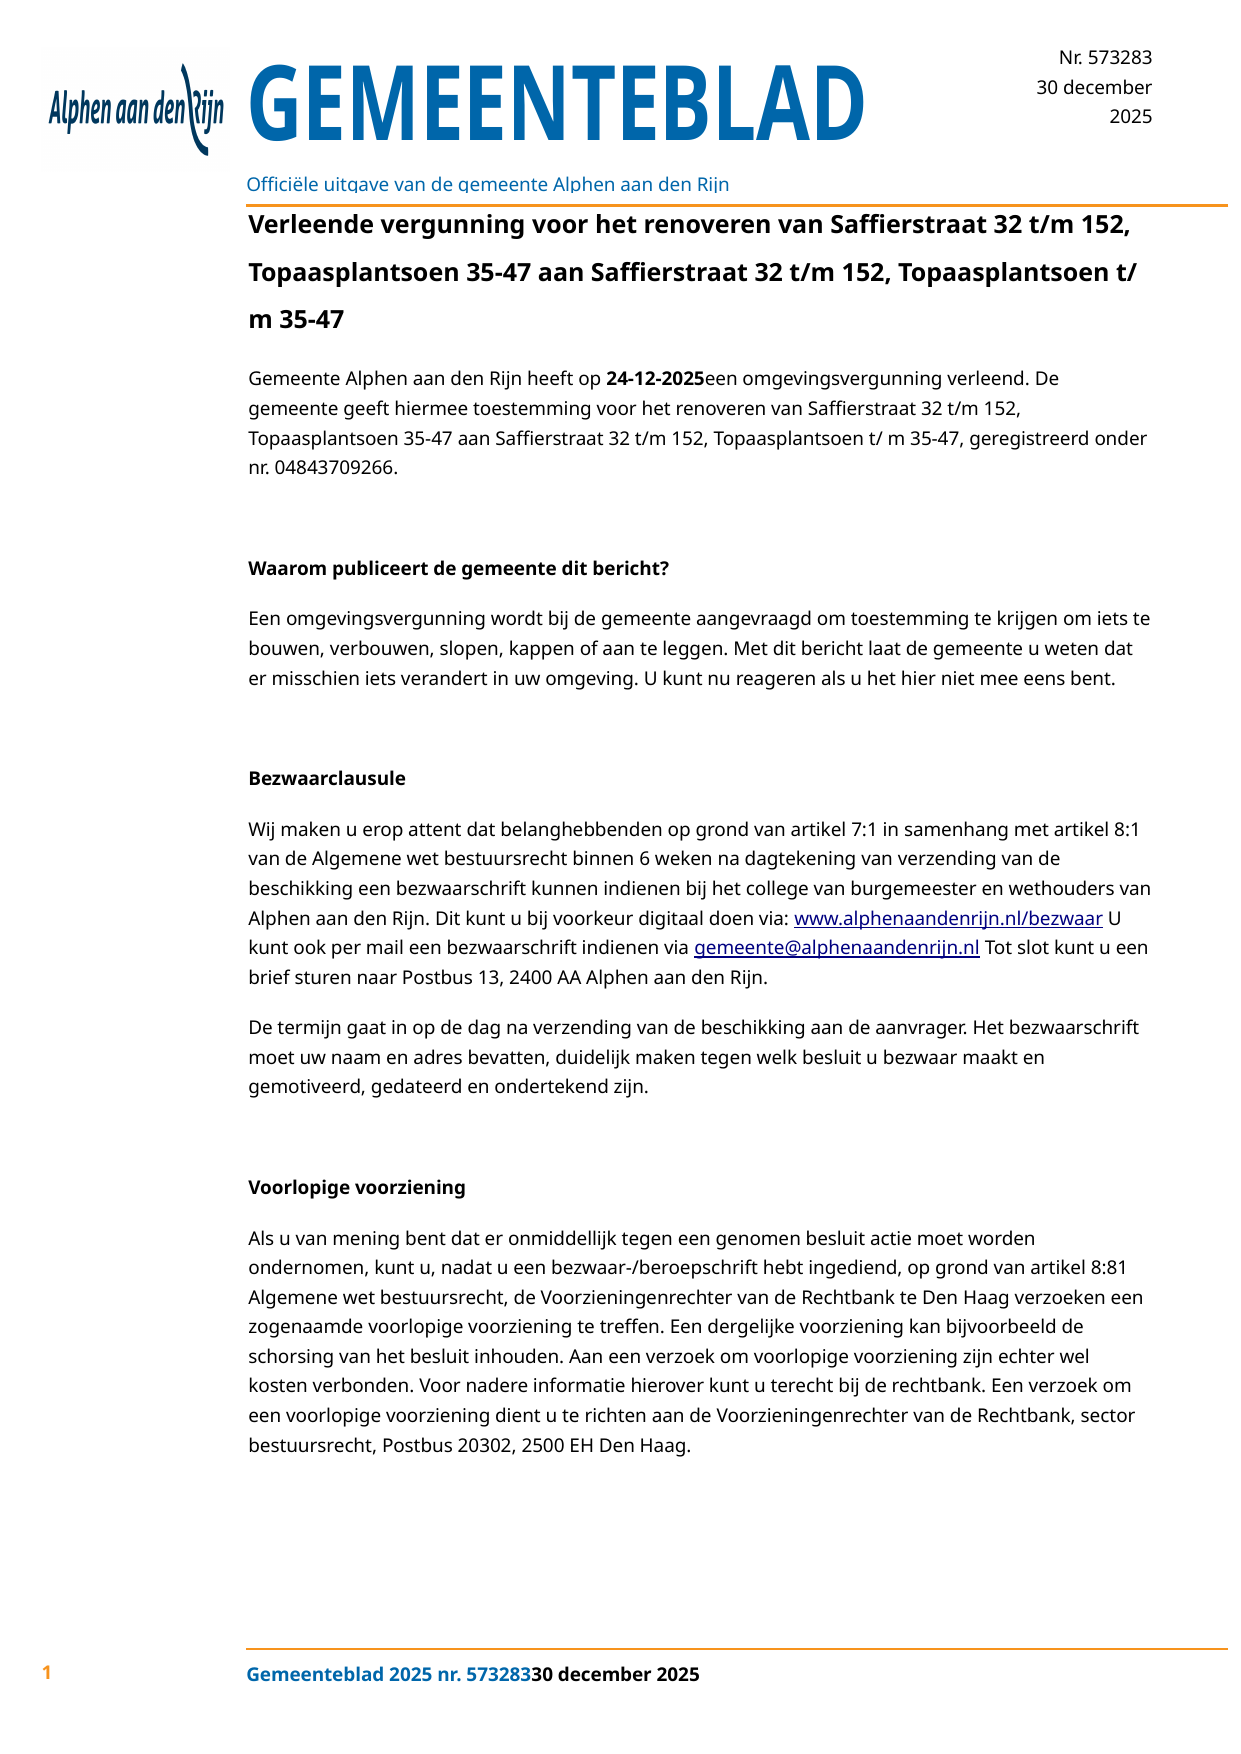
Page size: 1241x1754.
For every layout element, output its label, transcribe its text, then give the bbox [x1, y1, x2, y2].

text Als u van mening bent dat er onmiddellijk tegen een genomen besluit actie moet worden ondernomen, kunt u, nadat u een bezwaar-/beroepschrift hebt ingediend, op grond van artikel 8:81 Algemene wet bestuursrecht, de Voorzieningenrechter van de Rechtbank te Den Haag verzoeken een zogenaamde voorlopige voorziening te treffen. Een dergelijke voorziening kan bijvoorbeeld de schorsing van het besluit inhouden. Aan een verzoek om voorlopige voorziening zijn echter wel kosten verbonden. Voor nadere informatie hierover kunt u terecht bij de rechtbank. Een verzoek om een voorlopige voorziening dient u te richten aan de Voorzieningenrechter van de Rechtbank, sector bestuursrecht, Postbus 20302, 2500 EH Den Haag. [248, 1225, 1152, 1457]
text Bezwaarclausule [248, 766, 1152, 791]
text Waarom publiceert de gemeente dit bericht? [248, 555, 1152, 581]
picture [41, 47, 231, 172]
text Verleende vergunning voor het renoveren van Saffierstraat 32 t/m 152, Topaasplantsoen 35-47 aan Saffierstraat 32 t/m 152, Topaasplantsoen t/ m 35-47 [248, 207, 1152, 336]
text Een omgevingsvergunning wordt bij de gemeente aangevraagd om toestemming te krijgen om iets te bouwen, verbouwen, slopen, kappen of aan te leggen. Met dit bericht laat de gemeente u weten dat er misschien iets verandert in uw omgeving. U kunt nu reageren als u het hier niet mee eens bent. [248, 606, 1152, 690]
text Wij maken u erop attent dat belanghebbenden op grond van artikel 7:1 in samenhang met artikel 8:1 van de Algemene wet bestuursrecht binnen 6 weken na dagtekening van verzending van de beschikking een bezwaarschrift kunnen indienen bij het college van burgemeester en wethouders van Alphen aan den Rijn. Dit kunt u bij voorkeur digitaal doen via: www.alphenaandenrijn.nl/bezwaar U kunt ook per mail een bezwaarschrift indienen via gemeente@alphenaandenrijn.nl Tot slot kunt u een brief sturen naar Postbus 13, 2400 AA Alphen aan den Rijn. [248, 816, 1152, 989]
text Gemeente Alphen aan den Rijn heeft op 24-12-2025een omgevingsvergunning verleend. De gemeente geeft hiermee toestemming voor het renoveren van Saffierstraat 32 t/m 152, Topaasplantsoen 35-47 aan Saffierstraat 32 t/m 152, Topaasplantsoen t/ m 35-47, geregistreerd onder nr. 04843709266. [248, 366, 1152, 480]
text De termijn gaat in op de dag na verzending van de beschikking aan de aanvrager. Het bezwaarschrift moet uw naam en adres bevatten, duidelijk maken tegen welk besluit u bezwaar maakt en gemotiveerd, gedateerd en ondertekend zijn. [248, 1014, 1152, 1099]
text Voorlopige voorziening [248, 1174, 1152, 1200]
